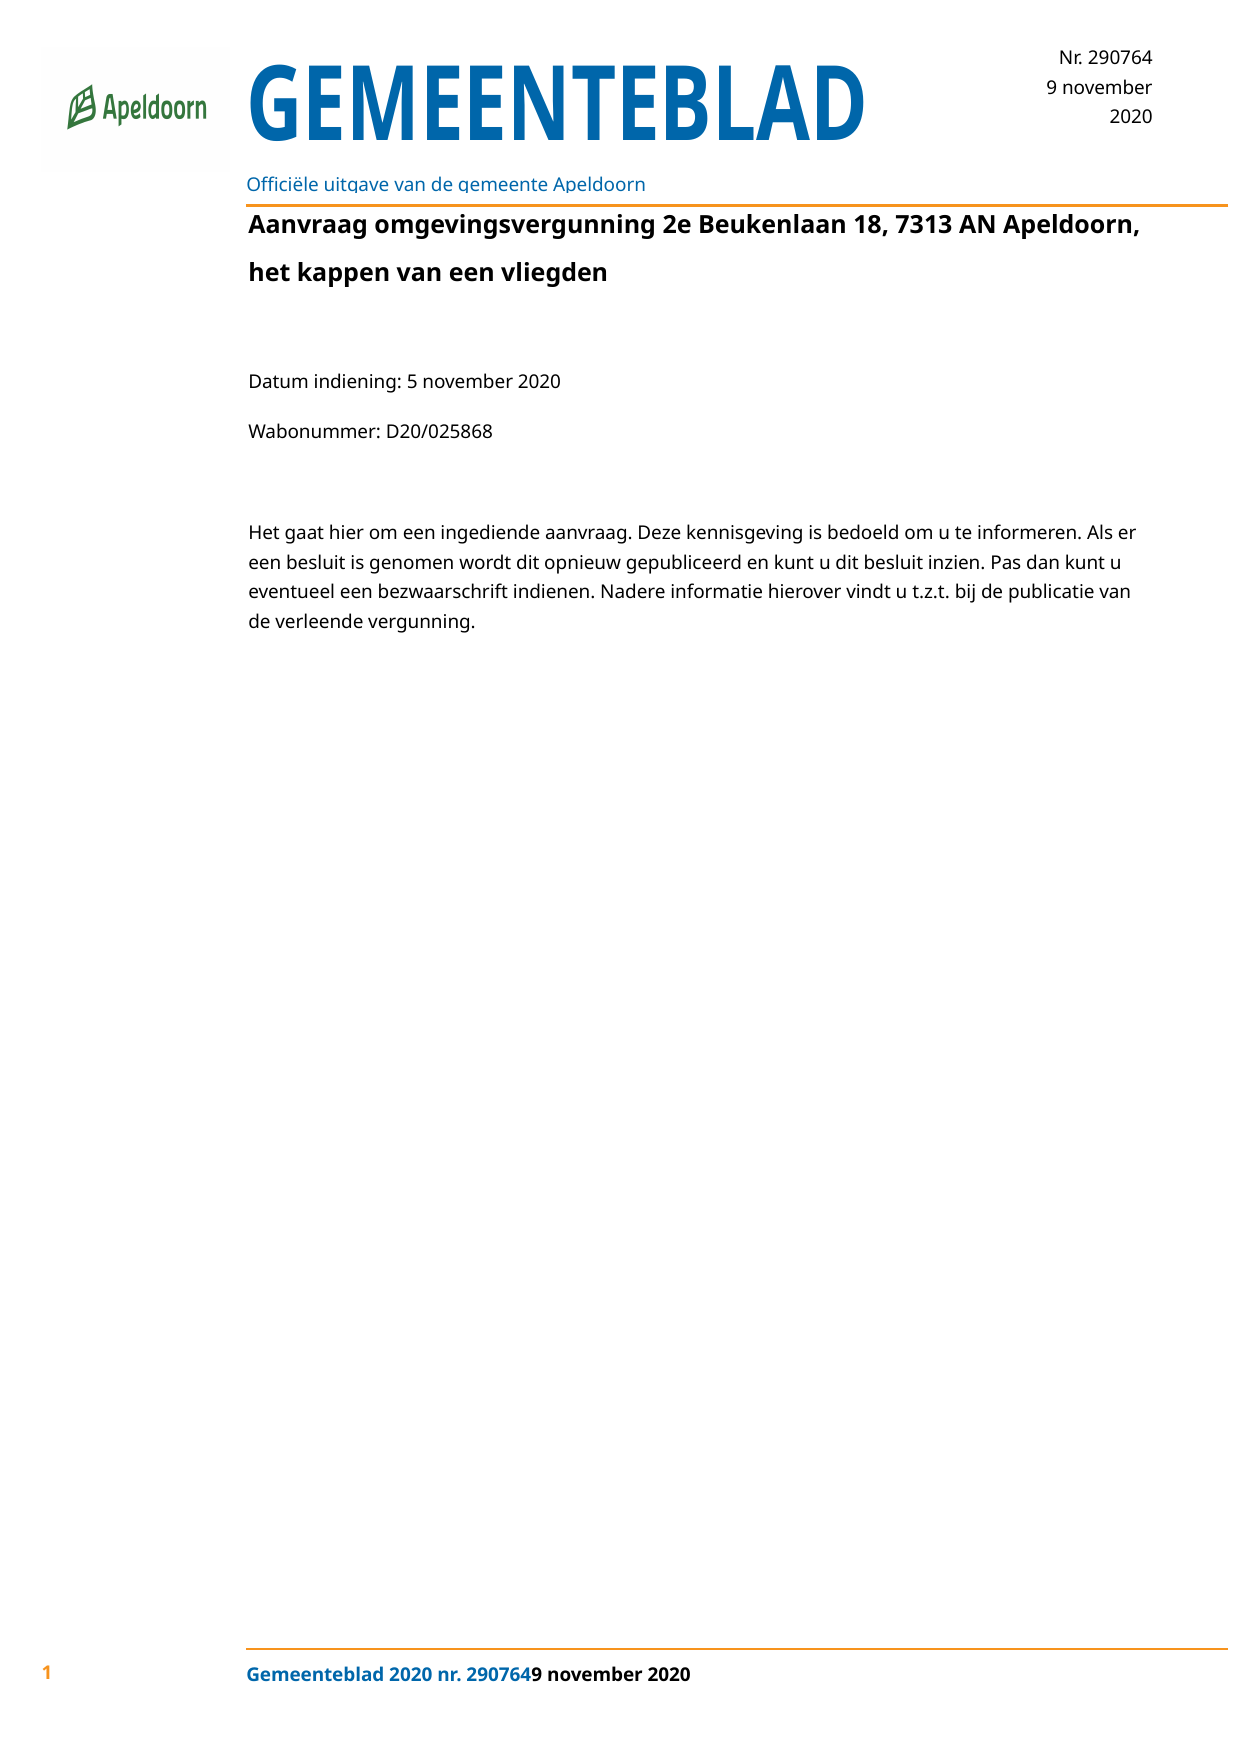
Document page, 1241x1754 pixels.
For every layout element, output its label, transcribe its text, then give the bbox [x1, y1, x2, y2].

text Het gaat hier om een ingediende aanvraag. Deze kennisgeving is bedoeld om u te informeren. Als er een besluit is genomen wordt dit opnieuw gepubliceerd en kunt u dit besluit inzien. Pas dan kunt u eventueel een bezwaarschrift indienen. Nadere informatie hierover vindt u t.z.t. bij de publicatie van de verleende vergunning. [248, 519, 1152, 634]
text Datum indiening: 5 november 2020 [248, 368, 1152, 394]
text Wabonummer: D20/025868 [248, 419, 1152, 444]
text Aanvraag omgevingsvergunning 2e Beukenlaan 18, 7313 AN Apeldoorn, het kappen van een vliegden [248, 207, 1152, 288]
picture [41, 47, 231, 172]
